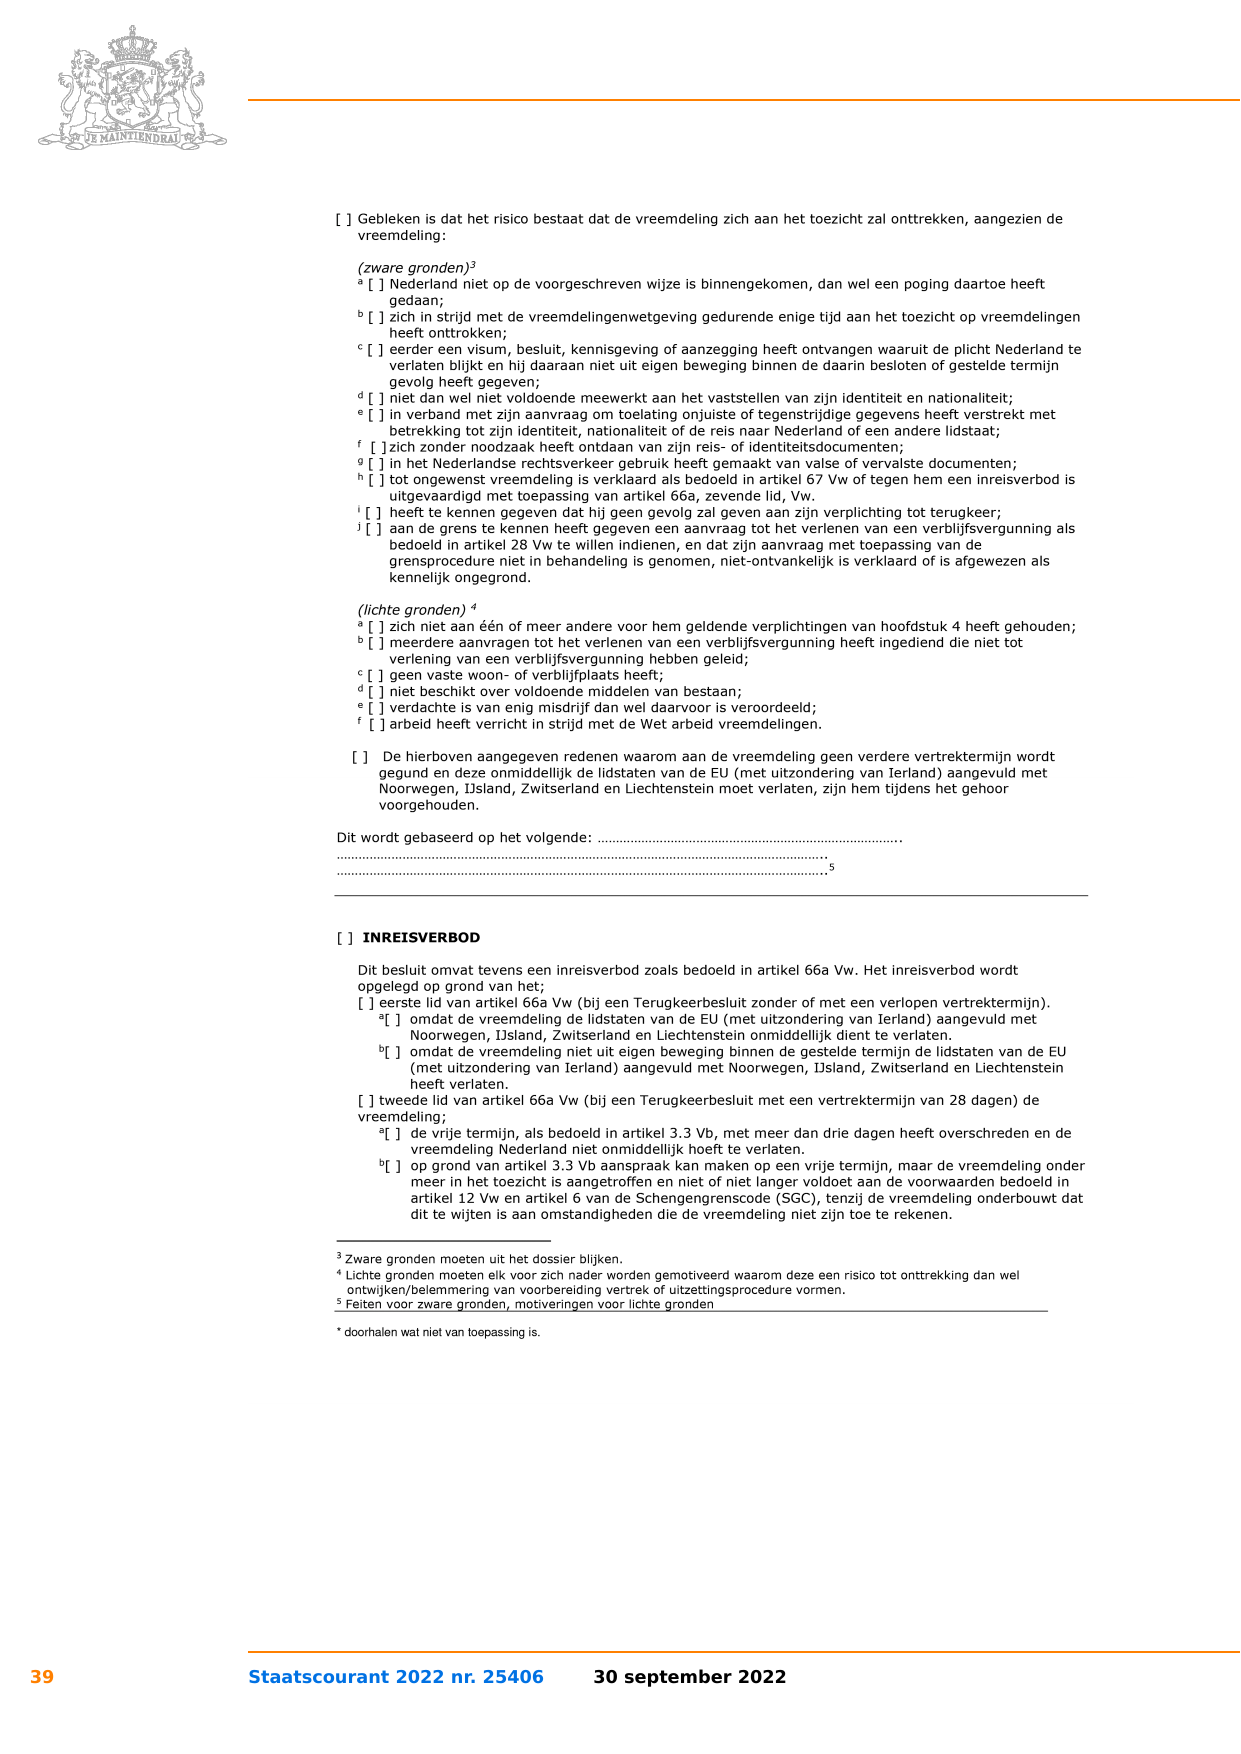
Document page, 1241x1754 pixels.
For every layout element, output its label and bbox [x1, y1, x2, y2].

picture [248, 151, 1134, 1404]
picture [38, 25, 227, 150]
